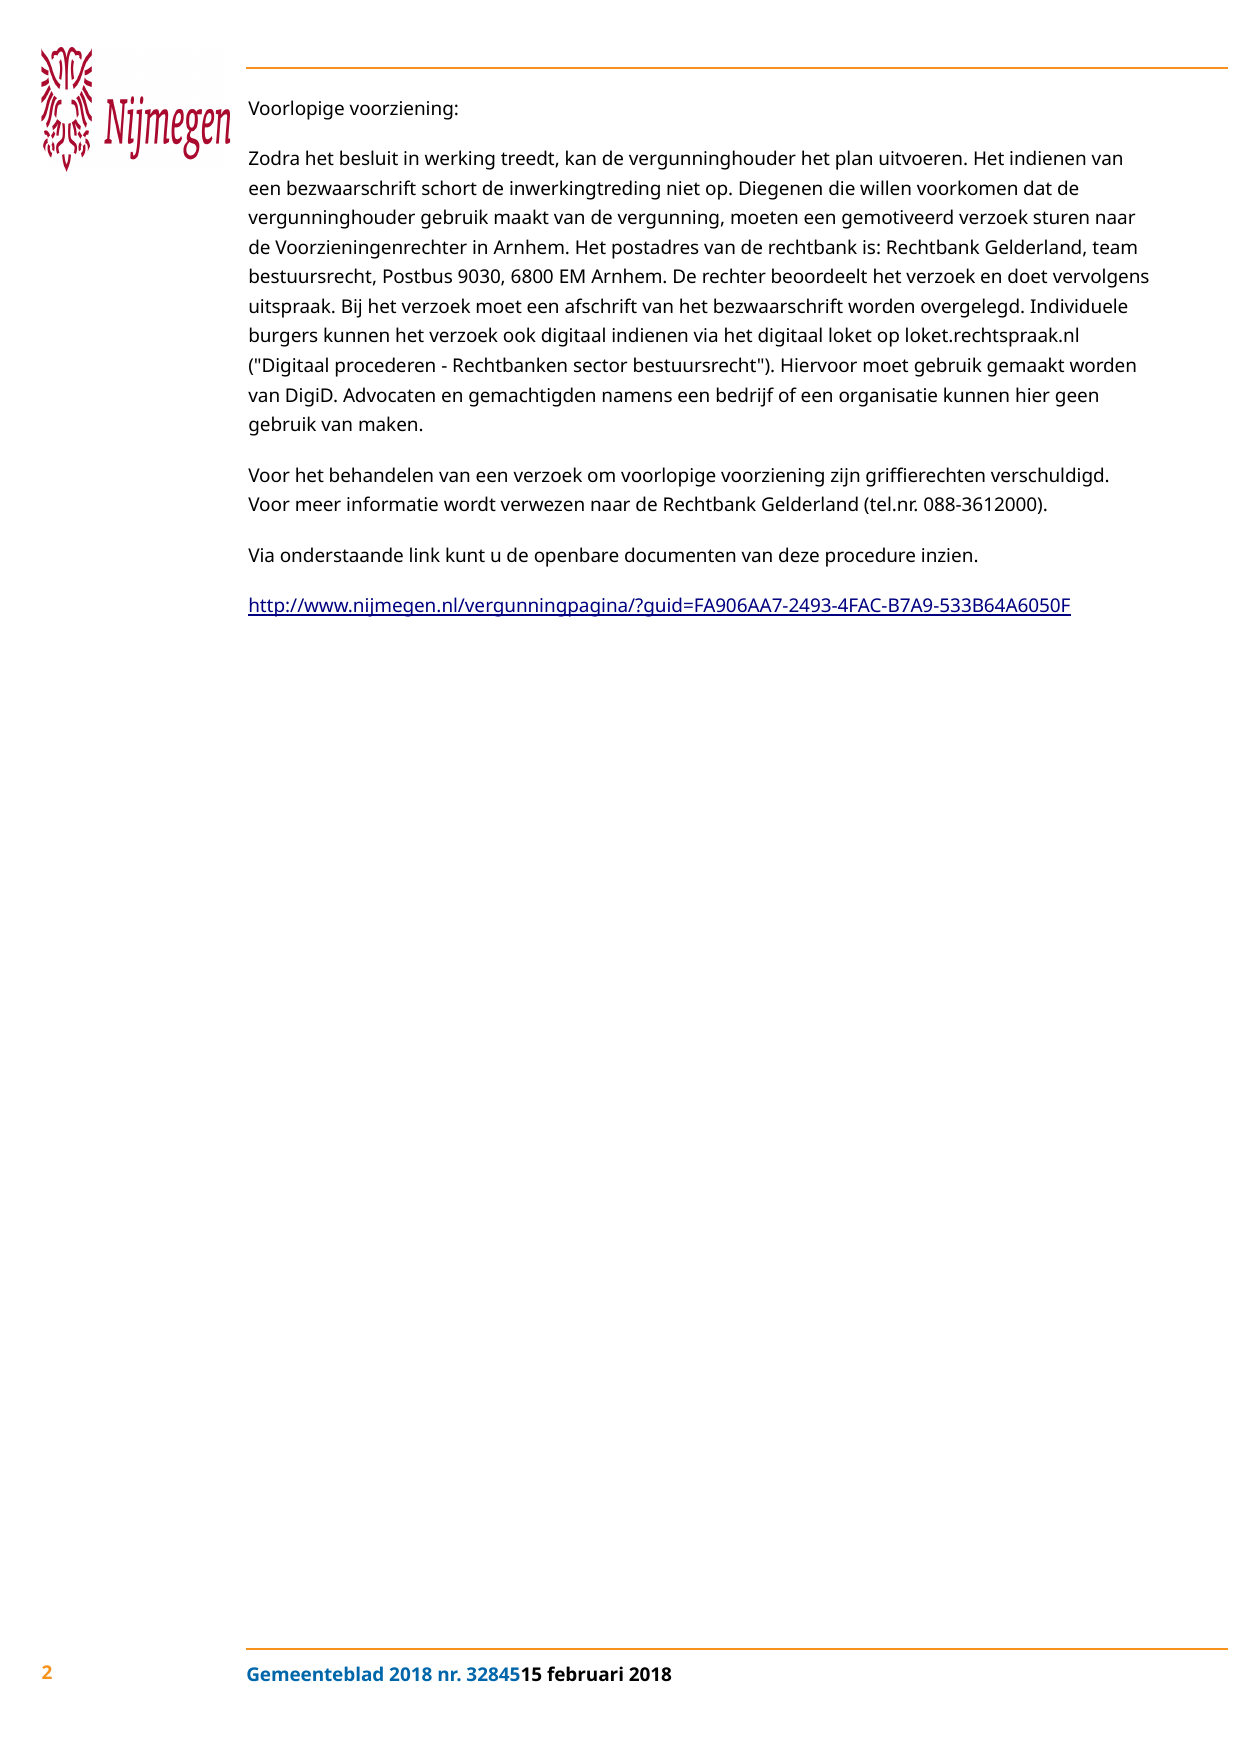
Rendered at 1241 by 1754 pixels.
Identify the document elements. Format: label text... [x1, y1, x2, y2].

text Voorlopige voorziening: [248, 95, 1152, 121]
text Voor het behandelen van een verzoek om voorlopige voorziening zijn griffierechten verschuldigd. Voor meer informatie wordt verwezen naar de Rechtbank Gelderland (tel.nr. 088-3612000). [248, 462, 1152, 517]
text Zodra het besluit in werking treedt, kan de vergunninghouder het plan uitvoeren. Het indienen van een bezwaarschrift schort de inwerkingtreding niet op. Diegenen die willen voorkomen dat de vergunninghouder gebruik maakt van de vergunning, moeten een gemotiveerd verzoek sturen naar de Voorzieningenrechter in Arnhem. Het postadres van de rechtbank is: Rechtbank Gelderland, team bestuursrecht, Postbus 9030, 6800 EM Arnhem. De rechter beoordeelt het verzoek en doet vervolgens uitspraak. Bij het verzoek moet een afschrift van het bezwaarschrift worden overgelegd. Individuele burgers kunnen het verzoek ook digitaal indienen via het digitaal loket op loket.rechtspraak.nl ("Digitaal procederen - Rechtbanken sector bestuursrecht"). Hiervoor moet gebruik gemaakt worden van DigiD. Advocaten en gemachtigden namens een bedrijf of een organisatie kunnen hier geen gebruik van maken. [248, 145, 1152, 437]
text http://www.nijmegen.nl/vergunningpagina/?guid=FA906AA7-2493-4FAC-B7A9-533B64A6050F [248, 592, 1152, 618]
picture [41, 47, 231, 172]
text Via onderstaande link kunt u de openbare documenten van deze procedure inzien. [248, 542, 1152, 568]
